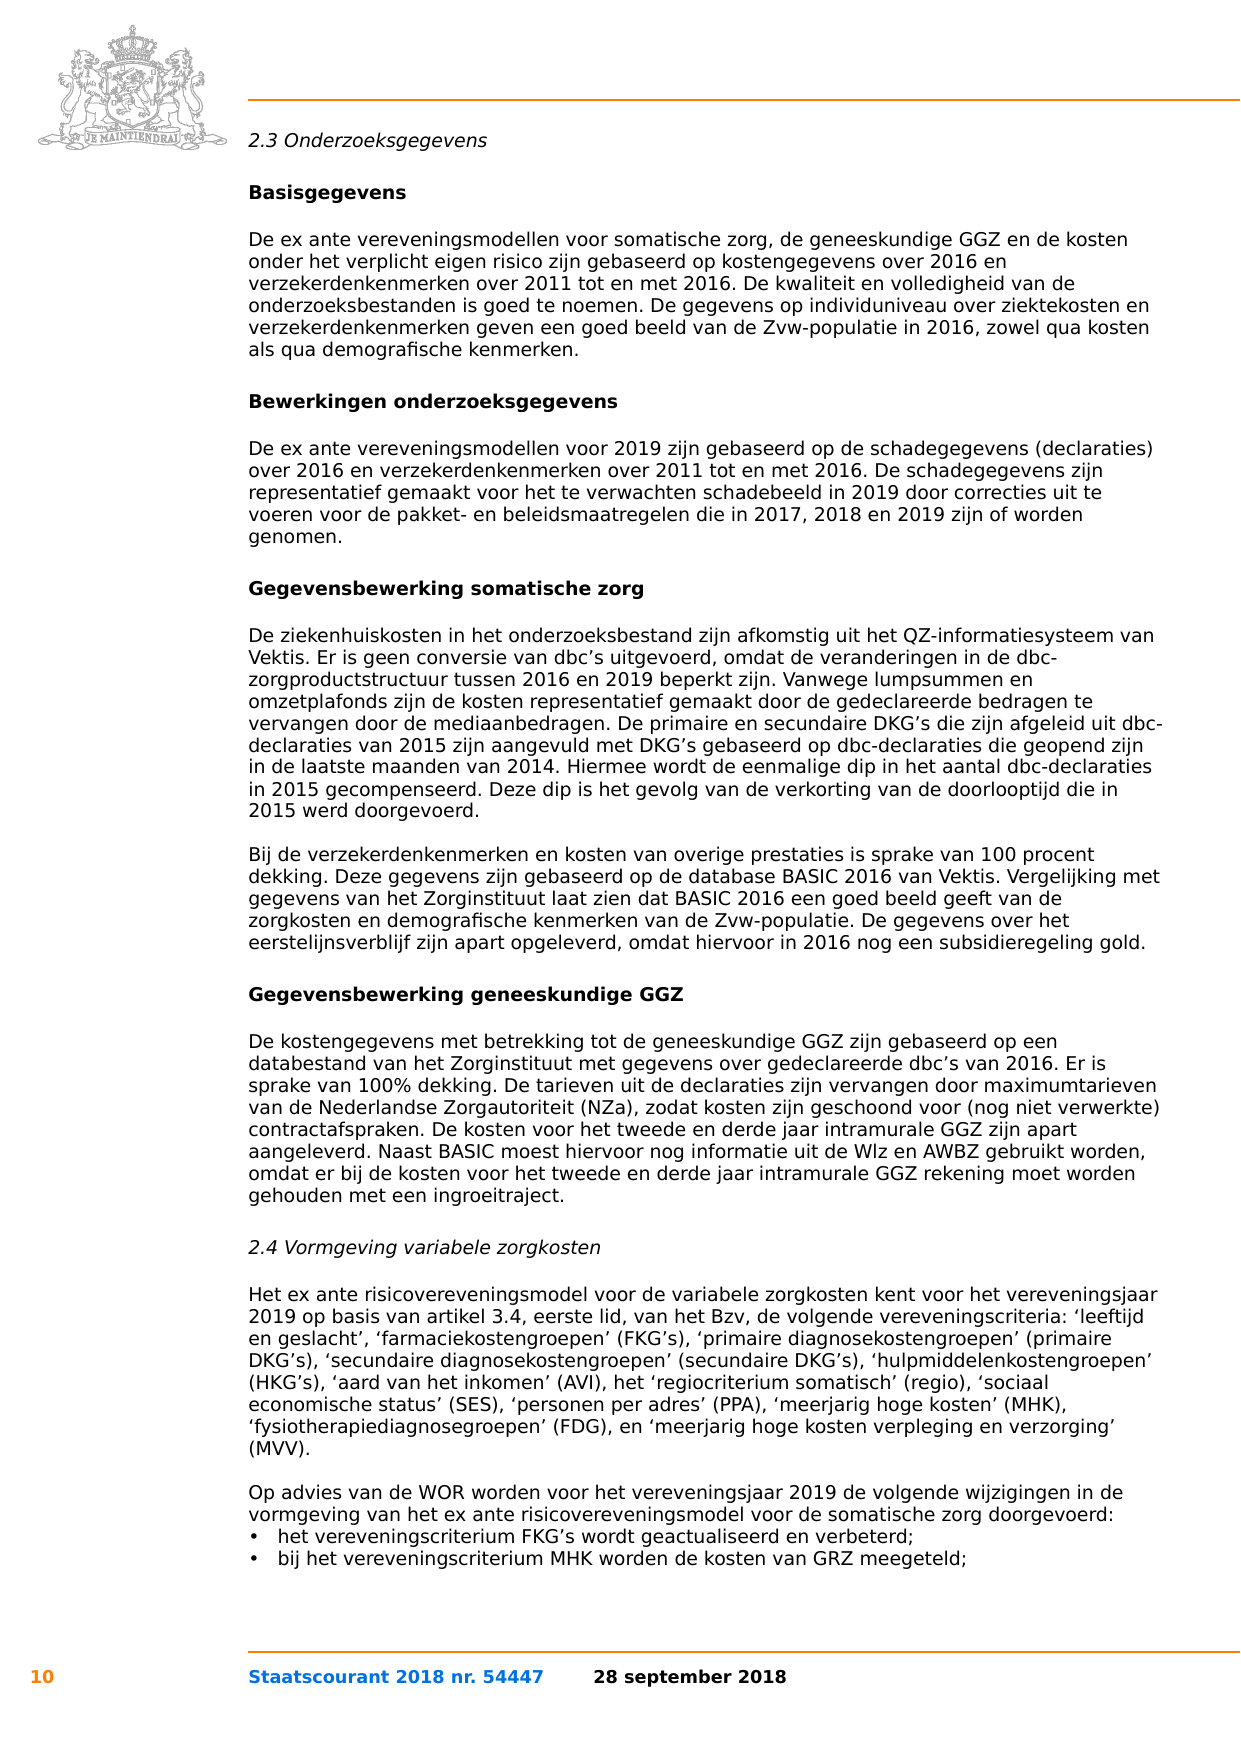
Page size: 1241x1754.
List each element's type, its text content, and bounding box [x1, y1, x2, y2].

subtitle 2.3 Onderzoeksgegevens [248, 130, 1163, 152]
subtitle Basisgegevens [248, 182, 1163, 204]
text De ex ante vereveningsmodellen voor somatische zorg, de geneeskundige GGZ en de kosten onder het verplicht eigen risico zijn gebaseerd op kostengegevens over 2016 en verzekerdenkenmerken over 2011 tot en met 2016. De kwaliteit en volledigheid van de onderzoeksbestanden is goed te noemen. De gegevens op individuniveau over ziektekosten en verzekerdenkenmerken geven een goed beeld van de Zvw-populatie in 2016, zowel qua kosten als qua demografische kenmerken. [248, 229, 1163, 361]
subtitle Gegevensbewerking geneeskundige GGZ [248, 984, 1163, 1006]
text Op advies van de WOR worden voor het vereveningsjaar 2019 de volgende wijzigingen in de vormgeving van het ex ante risicovereveningsmodel voor de somatische zorg doorgevoerd: [248, 1482, 1163, 1526]
text Bij de verzekerdenkenmerken en kosten van overige prestaties is sprake van 100 procent dekking. Deze gegevens zijn gebaseerd op de database BASIC 2016 van Vektis. Vergelijking met gegevens van het Zorginstituut laat zien dat BASIC 2016 een goed beeld geeft van de zorgkosten en demografische kenmerken van de Zvw-populatie. De gegevens over het eerstelijnsverblijf zijn apart opgeleverd, omdat hiervoor in 2016 nog een subsidieregeling gold. [248, 844, 1163, 954]
text De ex ante vereveningsmodellen voor 2019 zijn gebaseerd op de schadegegevens (declaraties) over 2016 en verzekerdenkenmerken over 2011 tot en met 2016. De schadegegevens zijn representatief gemaakt voor het te verwachten schadebeeld in 2019 door correcties uit te voeren voor de pakket- en beleidsmaatregelen die in 2017, 2018 en 2019 zijn of worden genomen. [248, 438, 1163, 548]
text • het vereveningscriterium FKG’s wordt geactualiseerd en verbeterd; [248, 1526, 1163, 1548]
text De kostengegevens met betrekking tot de geneeskundige GGZ zijn gebaseerd op een databestand van het Zorginstituut met gegevens over gedeclareerde dbc’s van 2016. Er is sprake van 100% dekking. De tarieven uit de declaraties zijn vervangen door maximumtarieven van de Nederlandse Zorgautoriteit (NZa), zodat kosten zijn geschoond voor (nog niet verwerkte) contractafspraken. De kosten voor het tweede en derde jaar intramurale GGZ zijn apart aangeleverd. Naast BASIC moest hiervoor nog informatie uit de Wlz en AWBZ gebruikt worden, omdat er bij de kosten voor het tweede en derde jaar intramurale GGZ rekening moet worden gehouden met een ingroeitraject. [248, 1031, 1163, 1207]
picture [38, 25, 227, 150]
text Het ex ante risicovereveningsmodel voor de variabele zorgkosten kent voor het vereveningsjaar 2019 op basis van artikel 3.4, eerste lid, van het Bzv, de volgende vereveningscriteria: ‘leeftijd en geslacht’, ‘farmaciekostengroepen’ (FKG’s), ‘primaire diagnosekostengroepen’ (primaire DKG’s), ‘secundaire diagnosekostengroepen’ (secundaire DKG’s), ‘hulpmiddelenkostengroepen’ (HKG’s), ‘aard van het inkomen’ (AVI), het ‘regiocriterium somatisch’ (regio), ‘sociaal economische status’ (SES), ‘personen per adres’ (PPA), ‘meerjarig hoge kosten’ (MHK), ‘fysiotherapiediagnosegroepen’ (FDG), en ‘meerjarig hoge kosten verpleging en verzorging’ (MVV). [248, 1284, 1163, 1460]
text De ziekenhuiskosten in het onderzoeksbestand zijn afkomstig uit het QZ-informatiesysteem van Vektis. Er is geen conversie van dbc’s uitgevoerd, omdat de veranderingen in de dbc-zorgproductstructuur tussen 2016 en 2019 beperkt zijn. Vanwege lumpsummen en omzetplafonds zijn de kosten representatief gemaakt door de gedeclareerde bedragen te vervangen door de mediaanbedragen. De primaire en secundaire DKG’s die zijn afgeleid uit dbc-declaraties van 2015 zijn aangevuld met DKG’s gebaseerd op dbc-declaraties die geopend zijn in de laatste maanden van 2014. Hiermee wordt de eenmalige dip in het aantal dbc-declaraties in 2015 gecompenseerd. Deze dip is het gevolg van de verkorting van de doorlooptijd die in 2015 werd doorgevoerd. [248, 624, 1163, 822]
text • bij het vereveningscriterium MHK worden de kosten van GRZ meegeteld; [248, 1548, 1163, 1569]
subtitle 2.4 Vormgeving variabele zorgkosten [248, 1237, 1163, 1259]
subtitle Bewerkingen onderzoeksgegevens [248, 391, 1163, 413]
subtitle Gegevensbewerking somatische zorg [248, 578, 1163, 599]
